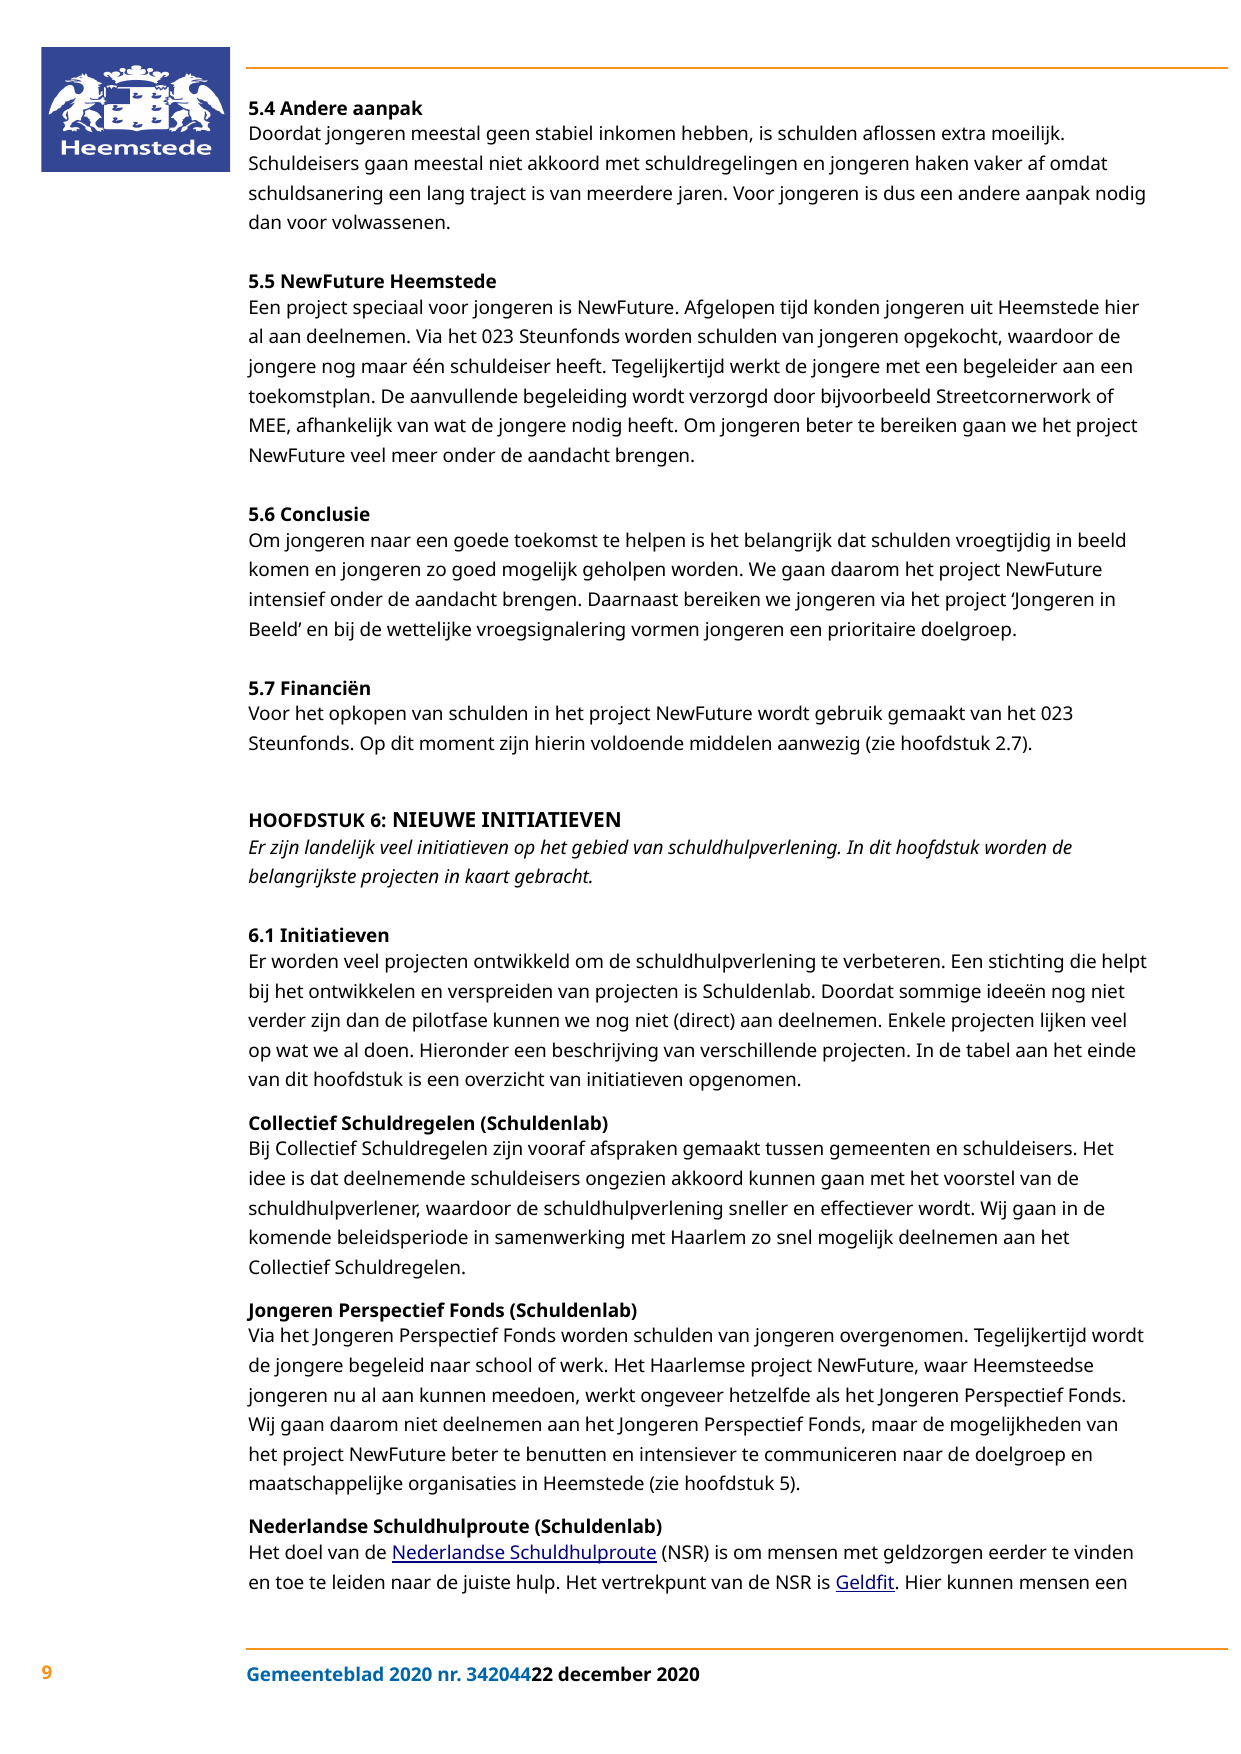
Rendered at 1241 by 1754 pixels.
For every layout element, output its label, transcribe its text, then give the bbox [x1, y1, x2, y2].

text Om jongeren naar een goede toekomst te helpen is het belangrijk dat schulden vroegtijdig in beeld komen en jongeren zo goed mogelijk geholpen worden. We gaan daarom het project NewFuture intensief onder de aandacht brengen. Daarnaast bereiken we jongeren via het project ‘Jongeren in Beeld’ en bij de wettelijke vroegsignalering vormen jongeren een prioritaire doelgroep. [248, 527, 1152, 641]
text 5.7 Financiën [248, 675, 1152, 701]
picture [41, 47, 231, 172]
text Er zijn landelijk veel initiatieven op het gebied van schuldhulpverlening. In dit hoofdstuk worden de belangrijkste projecten in kaart gebracht. [248, 834, 1152, 889]
text Er worden veel projecten ontwikkeld om de schuldhulpverlening te verbeteren. Een stichting die helpt bij het ontwikkelen en verspreiden van projecten is Schuldenlab. Doordat sommige ideeën nog niet verder zijn dan de pilotfase kunnen we nog niet (direct) aan deelnemen. Enkele projecten lijken veel op wat we al doen. Hieronder een beschrijving van verschillende projecten. In de tabel aan het einde van dit hoofdstuk is een overzicht van initiatieven opgenomen. [248, 948, 1152, 1092]
text 5.6 Conclusie [248, 501, 1152, 527]
text Nederlandse Schuldhulproute (Schuldenlab) [248, 1514, 1152, 1539]
text Collectief Schuldregelen (Schuldenlab) [248, 1110, 1152, 1136]
text 5.5 NewFuture Heemstede [248, 268, 1152, 294]
text Jongeren Perspectief Fonds (Schuldenlab) [248, 1297, 1152, 1323]
text Doordat jongeren meestal geen stabiel inkomen hebben, is schulden aflossen extra moeilijk. Schuldeisers gaan meestal niet akkoord met schuldregelingen en jongeren haken vaker af omdat schuldsanering een lang traject is van meerdere jaren. Voor jongeren is dus een andere aanpak nodig dan voor volwassenen. [248, 121, 1152, 235]
text Voor het opkopen van schulden in het project NewFuture wordt gebruik gemaakt van het 023 Steunfonds. Op dit moment zijn hierin voldoende middelen aanwezig (zie hoofdstuk 2.7). [248, 701, 1152, 756]
text 5.4 Andere aanpak [248, 95, 1152, 121]
text Via het Jongeren Perspectief Fonds worden schulden van jongeren overgenomen. Tegelijkertijd wordt de jongere begeleid naar school of werk. Het Haarlemse project NewFuture, waar Heemsteedse jongeren nu al aan kunnen meedoen, werkt ongeveer hetzelfde als het Jongeren Perspectief Fonds. Wij gaan daarom niet deelnemen aan het Jongeren Perspectief Fonds, maar de mogelijkheden van het project NewFuture beter te benutten en intensiever te communiceren naar de doelgroep en maatschappelijke organisaties in Heemstede (zie hoofdstuk 5). [248, 1323, 1152, 1496]
text Het doel van de Nederlandse Schuldhulproute (NSR) is om mensen met geldzorgen eerder te vinden en toe te leiden naar de juiste hulp. Het vertrekpunt van de NSR is Geldfit. Hier kunnen mensen een [248, 1539, 1152, 1595]
text 6.1 Initiatieven [248, 923, 1152, 948]
text Bij Collectief Schuldregelen zijn vooraf afspraken gemaakt tussen gemeenten en schuldeisers. Het idee is dat deelnemende schuldeisers ongezien akkoord kunnen gaan met het voorstel van de schuldhulpverlener, waardoor de schuldhulpverlening sneller en effectiever wordt. Wij gaan in de komende beleidsperiode in samenwerking met Haarlem zo snel mogelijk deelnemen aan het Collectief Schuldregelen. [248, 1136, 1152, 1279]
text Een project speciaal voor jongeren is NewFuture. Afgelopen tijd konden jongeren uit Heemstede hier al aan deelnemen. Via het 023 Steunfonds worden schulden van jongeren opgekocht, waardoor de jongere nog maar één schuldeiser heeft. Tegelijkertijd werkt de jongere met een begeleider aan een toekomstplan. De aanvullende begeleiding wordt verzorgd door bijvoorbeeld Streetcornerwork of MEE, afhankelijk van wat de jongere nodig heeft. Om jongeren beter te bereiken gaan we het project NewFuture veel meer onder de aandacht brengen. [248, 294, 1152, 468]
text HOOFDSTUK 6: NIEUWE INITIATIEVEN [248, 805, 1152, 834]
